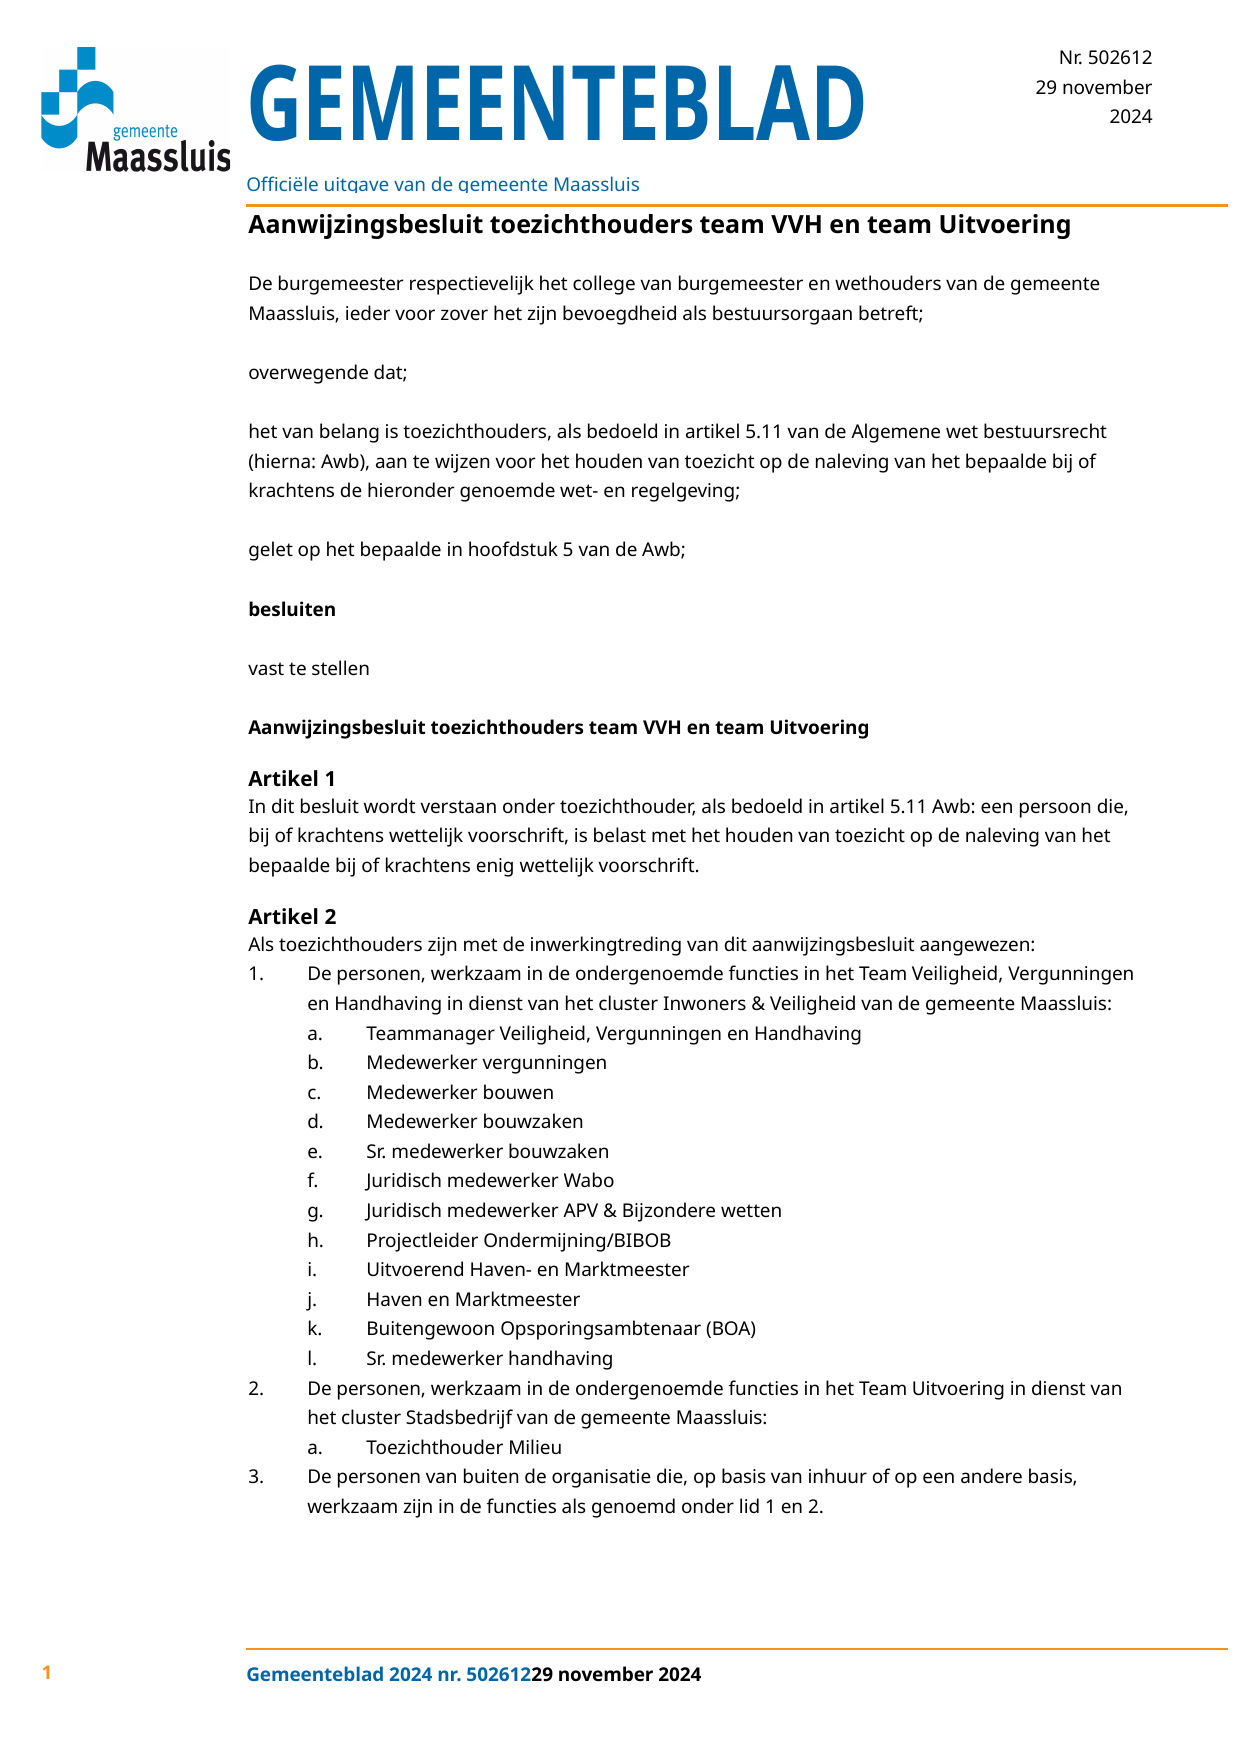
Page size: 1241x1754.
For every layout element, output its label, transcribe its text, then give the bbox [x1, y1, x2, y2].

picture [41, 47, 231, 172]
text Artikel 1 [248, 764, 1152, 793]
list Teammanager Veiligheid, Vergunningen en Handhaving [307, 1020, 1152, 1045]
list Sr. medewerker handhaving [307, 1345, 1152, 1371]
text Aanwijzingsbesluit toezichthouders team VVH en team Uitvoering [248, 714, 1152, 740]
text In dit besluit wordt verstaan onder toezichthouder, als bedoeld in artikel 5.11 Awb: een persoon die, bij of krachtens wettelijk voorschrift, is belast met het houden van toezicht op de naleving van het bepaalde bij of krachtens enig wettelijk voorschrift. [248, 793, 1152, 878]
list Projectleider Ondermijning/BIBOB [307, 1227, 1152, 1252]
list Medewerker bouwen [307, 1079, 1152, 1104]
text gelet op het bepaalde in hoofdstuk 5 van de Awb; [248, 537, 1152, 562]
text overwegende dat; [248, 359, 1152, 385]
list Toezichthouder Milieu [307, 1434, 1152, 1459]
list De personen, werkzaam in de ondergenoemde functies in het Team Veiligheid, Vergunningen en Handhaving in dienst van het cluster Inwoners & Veiligheid van de gemeente Maassluis: [248, 961, 1152, 1016]
text De burgemeester respectievelijk het college van burgemeester en wethouders van de gemeente Maassluis, ieder voor zover het zijn bevoegdheid als bestuursorgaan betreft; [248, 270, 1152, 326]
text het van belang is toezichthouders, als bedoeld in artikel 5.11 van de Algemene wet bestuursrecht (hierna: Awb), aan te wijzen voor het houden van toezicht op de naleving van het bepaalde bij of krachtens de hieronder genoemde wet- en regelgeving; [248, 418, 1152, 503]
text Als toezichthouders zijn met de inwerkingtreding van dit aanwijzingsbesluit aangewezen: [248, 931, 1152, 957]
text Aanwijzingsbesluit toezichthouders team VVH en team Uitvoering [248, 207, 1152, 241]
list Buitengewoon Opsporingsambtenaar (BOA) [307, 1316, 1152, 1341]
list De personen, werkzaam in de ondergenoemde functies in het Team Uitvoering in dienst van het cluster Stadsbedrijf van de gemeente Maassluis: [248, 1375, 1152, 1430]
list Juridisch medewerker APV & Bijzondere wetten [307, 1197, 1152, 1223]
list Juridisch medewerker Wabo [307, 1168, 1152, 1193]
picture [41, 47, 77, 92]
text Artikel 2 [248, 902, 1152, 931]
list Sr. medewerker bouwzaken [307, 1138, 1152, 1164]
list Uitvoerend Haven- en Marktmeester [307, 1256, 1152, 1282]
text vast te stellen [248, 655, 1152, 681]
list Medewerker bouwzaken [307, 1108, 1152, 1134]
list De personen van buiten de organisatie die, op basis van inhuur of op een andere basis, werkzaam zijn in de functies als genoemd onder lid 1 en 2. [248, 1463, 1152, 1519]
list Medewerker vergunningen [307, 1049, 1152, 1075]
list Haven en Marktmeester [307, 1286, 1152, 1312]
text besluiten [248, 596, 1152, 621]
